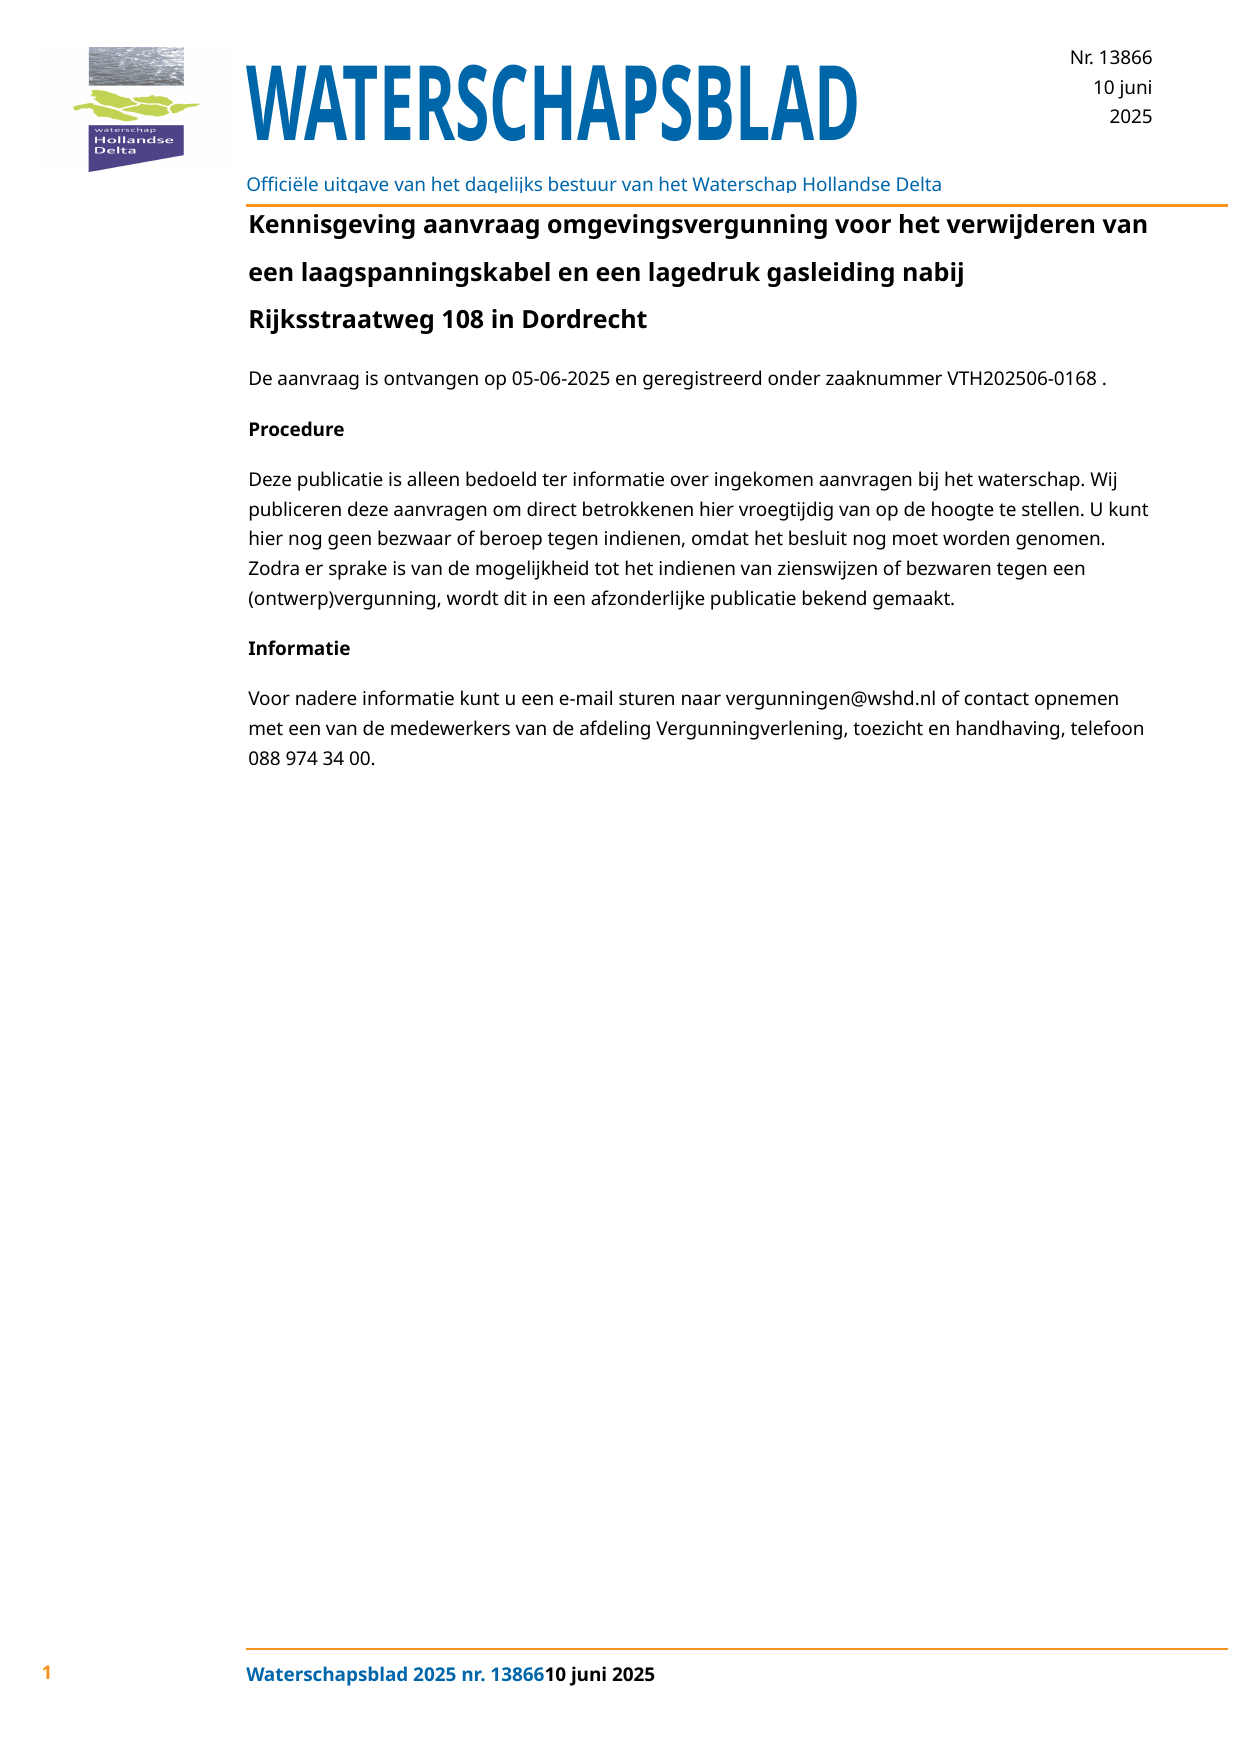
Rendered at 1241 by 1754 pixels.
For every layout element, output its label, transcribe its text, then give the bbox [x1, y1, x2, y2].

text Procedure [248, 416, 1152, 442]
text Informatie [248, 635, 1152, 661]
text Kennisgeving aanvraag omgevingsvergunning voor het verwijderen van een laagspanningskabel en een lagedruk gasleiding nabij Rijksstraatweg 108 in Dordrecht [248, 207, 1152, 336]
text De aanvraag is ontvangen op 05-06-2025 en geregistreerd onder zaaknummer VTH202506-0168 . [248, 366, 1152, 391]
text Deze publicatie is alleen bedoeld ter informatie over ingekomen aanvragen bij het waterschap. Wij publiceren deze aanvragen om direct betrokkenen hier vroegtijdig van op de hoogte te stellen. U kunt hier nog geen bezwaar of beroep tegen indienen, omdat het besluit nog moet worden genomen. Zodra er sprake is van de mogelijkheid tot het indienen van zienswijzen of bezwaren tegen een (ontwerp)vergunning, wordt dit in een afzonderlijke publicatie bekend gemaakt. [248, 466, 1152, 610]
text Voor nadere informatie kunt u een e-mail sturen naar vergunningen@wshd.nl of contact opnemen met een van de medewerkers van de afdeling Vergunningverlening, toezicht en handhaving, telefoon 088 974 34 00. [248, 686, 1152, 770]
picture [41, 47, 231, 172]
